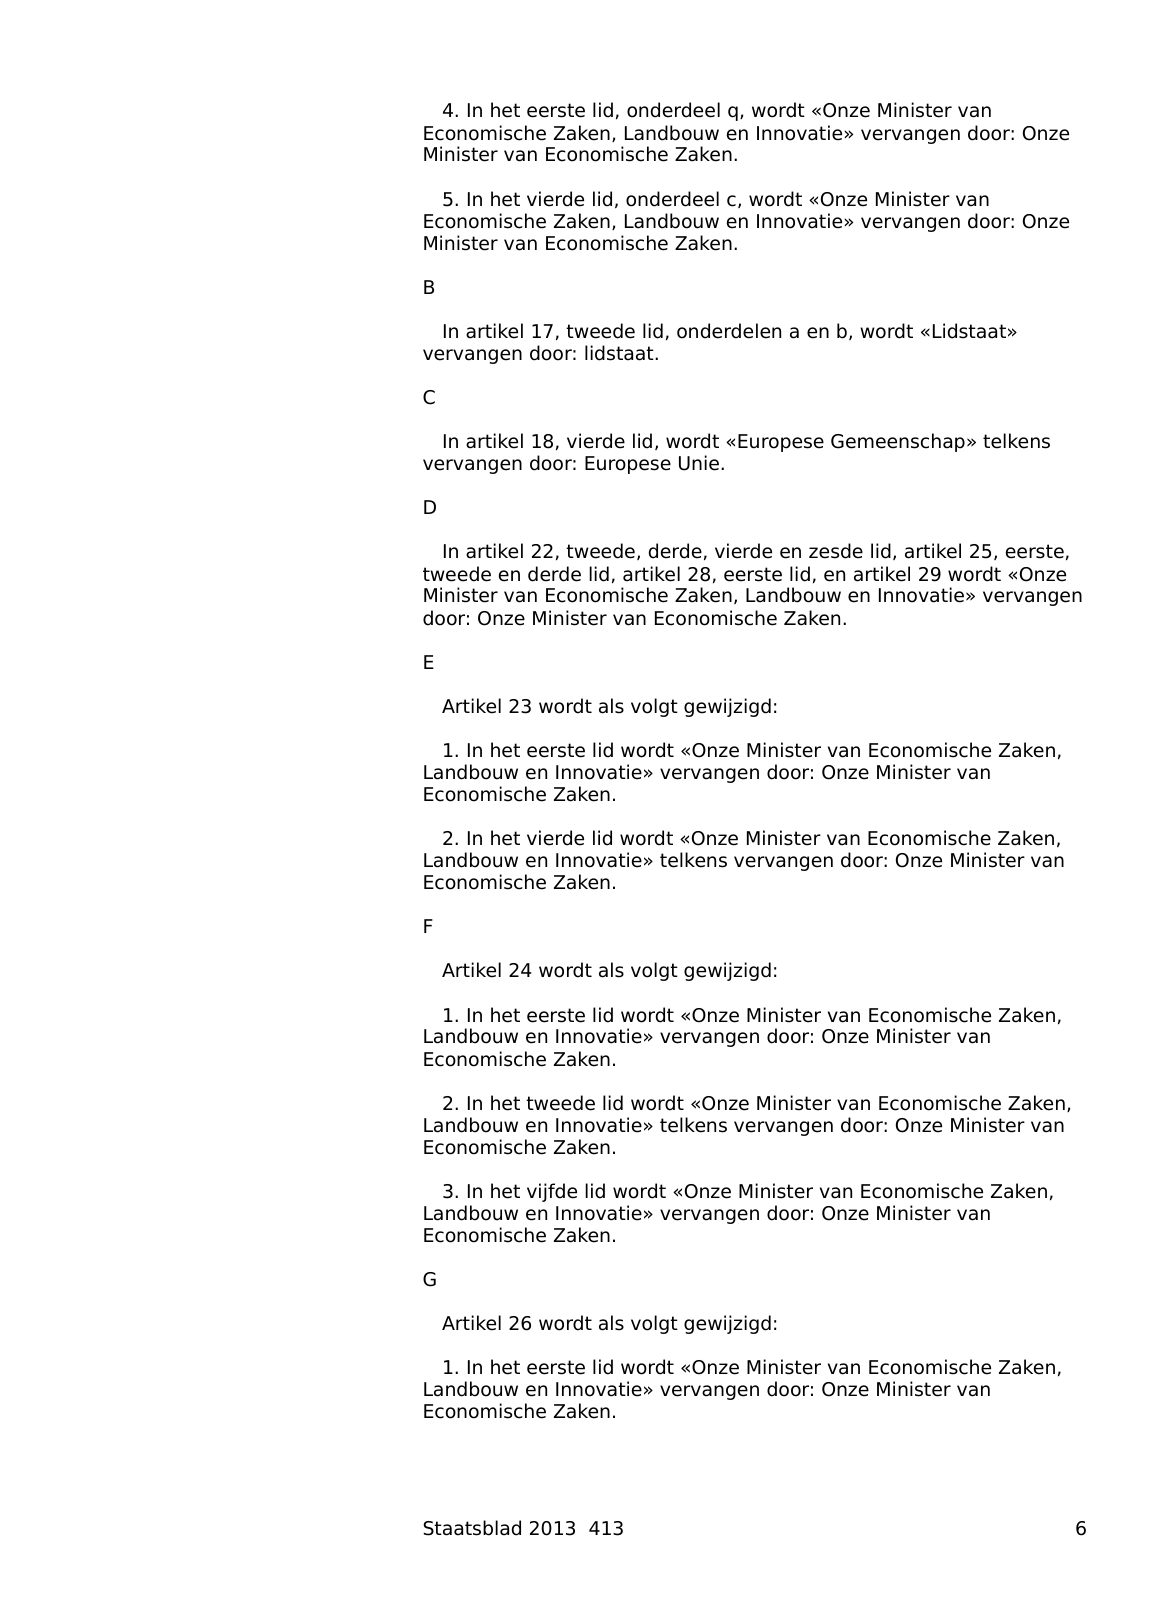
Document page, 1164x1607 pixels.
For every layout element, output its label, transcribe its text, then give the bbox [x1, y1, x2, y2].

text D [422, 497, 1087, 519]
text Artikel 24 wordt als volgt gewijzigd: [422, 960, 1087, 982]
text Artikel 26 wordt als volgt gewijzigd: [422, 1313, 1087, 1335]
text In artikel 17, tweede lid, onderdelen a en b, wordt «Lidstaat» vervangen door: lidstaat. [422, 321, 1087, 365]
text Artikel 23 wordt als volgt gewijzigd: [422, 696, 1087, 718]
text 2. In het vierde lid wordt «Onze Minister van Economische Zaken, Landbouw en Innovatie» telkens vervangen door: Onze Minister van Economische Zaken. [422, 828, 1087, 894]
text G [422, 1269, 1087, 1291]
text E [422, 652, 1087, 673]
text F [422, 916, 1087, 938]
text In artikel 22, tweede, derde, vierde en zesde lid, artikel 25, eerste, tweede en derde lid, artikel 28, eerste lid, en artikel 29 wordt «Onze Minister van Economische Zaken, Landbouw en Innovatie» vervangen door: Onze Minister van Economische Zaken. [422, 541, 1087, 629]
text In artikel 18, vierde lid, wordt «Europese Gemeenschap» telkens vervangen door: Europese Unie. [422, 431, 1087, 475]
text C [422, 387, 1087, 409]
text B [422, 277, 1087, 299]
text 1. In het eerste lid wordt «Onze Minister van Economische Zaken, Landbouw en Innovatie» vervangen door: Onze Minister van Economische Zaken. [422, 740, 1087, 806]
text 1. In het eerste lid wordt «Onze Minister van Economische Zaken, Landbouw en Innovatie» vervangen door: Onze Minister van Economische Zaken. [422, 1004, 1087, 1070]
text 3. In het vijfde lid wordt «Onze Minister van Economische Zaken, Landbouw en Innovatie» vervangen door: Onze Minister van Economische Zaken. [422, 1181, 1087, 1247]
text 4. In het eerste lid, onderdeel q, wordt «Onze Minister van Economische Zaken, Landbouw en Innovatie» vervangen door: Onze Minister van Economische Zaken. [422, 100, 1087, 166]
text 1. In het eerste lid wordt «Onze Minister van Economische Zaken, Landbouw en Innovatie» vervangen door: Onze Minister van Economische Zaken. [422, 1357, 1087, 1423]
text 2. In het tweede lid wordt «Onze Minister van Economische Zaken, Landbouw en Innovatie» telkens vervangen door: Onze Minister van Economische Zaken. [422, 1093, 1087, 1158]
text 5. In het vierde lid, onderdeel c, wordt «Onze Minister van Economische Zaken, Landbouw en Innovatie» vervangen door: Onze Minister van Economische Zaken. [422, 188, 1087, 254]
